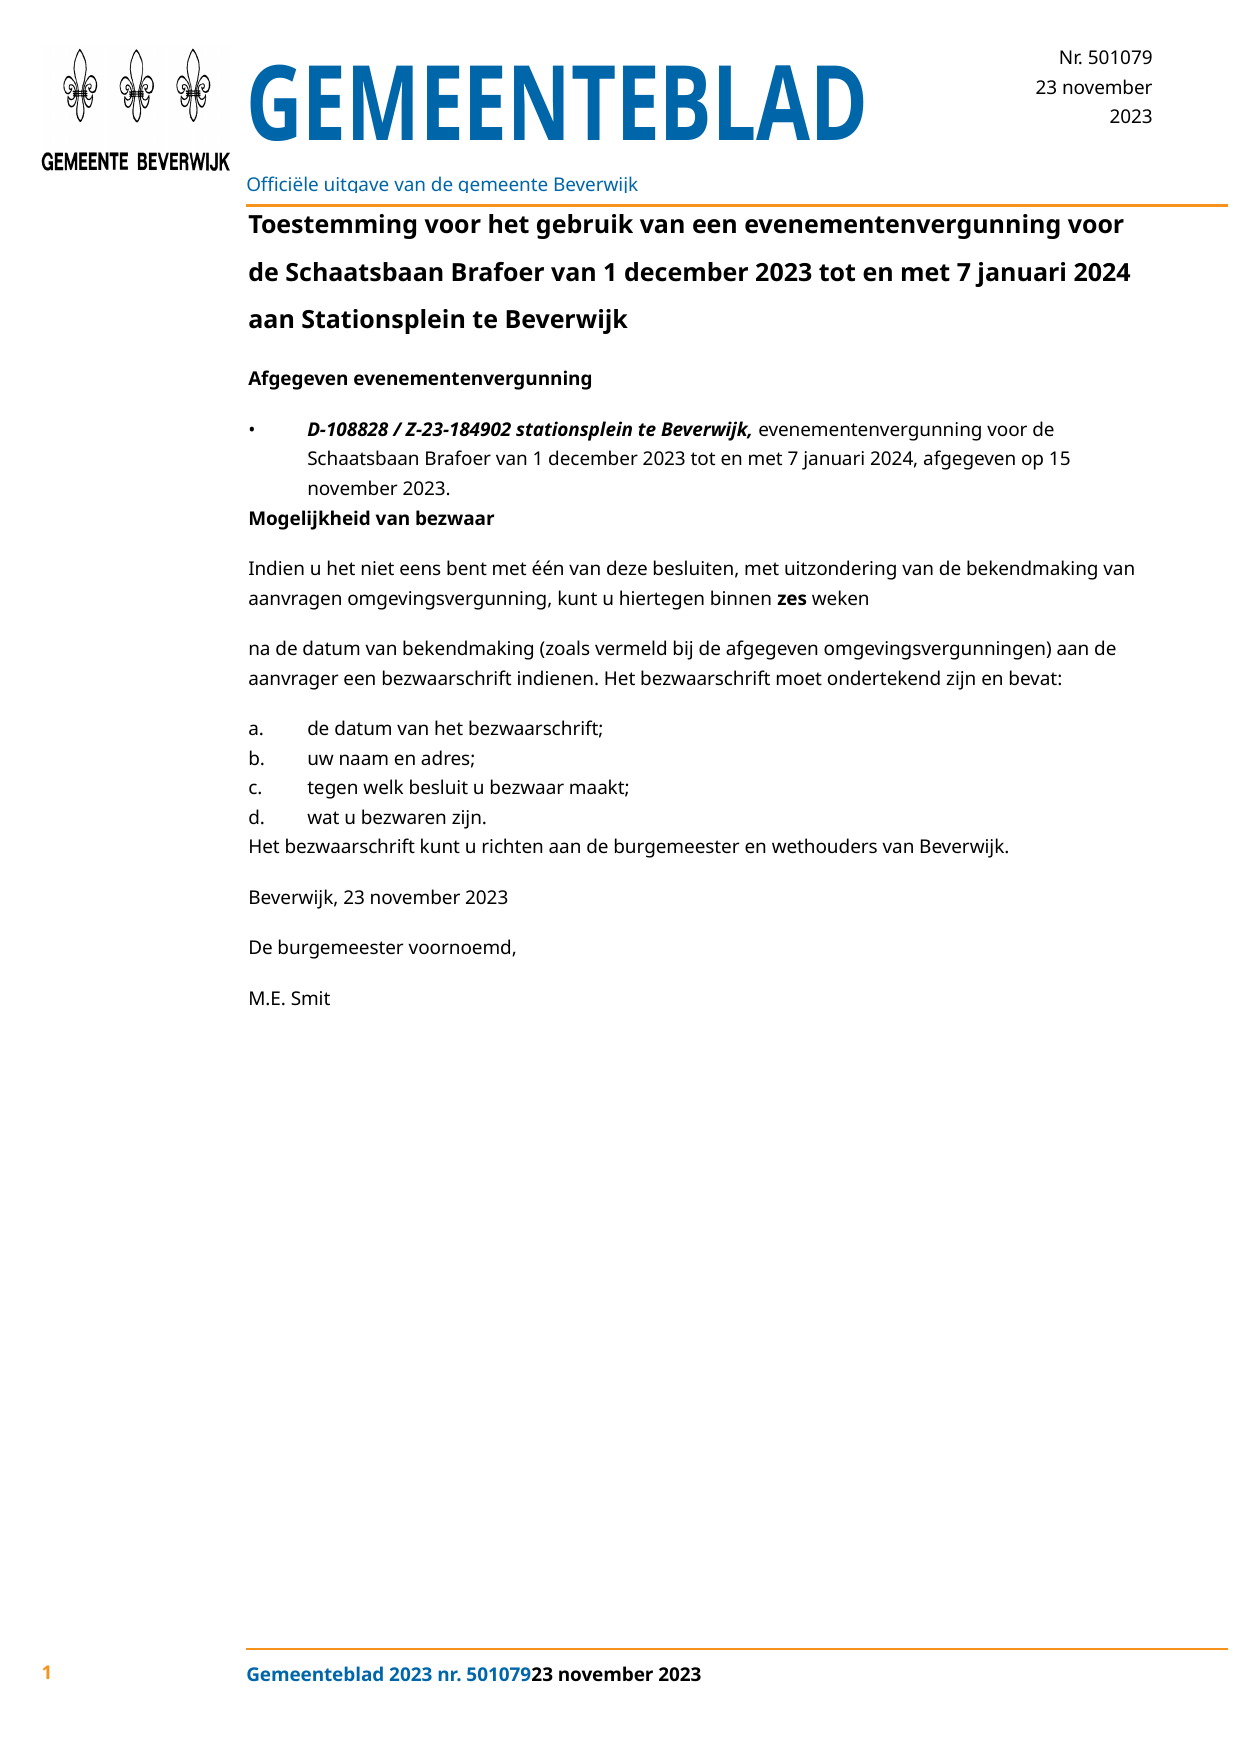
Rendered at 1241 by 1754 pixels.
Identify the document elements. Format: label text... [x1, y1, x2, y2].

text Indien u het niet eens bent met één van deze besluiten, met uitzondering van de bekendmaking van aanvragen omgevingsvergunning, kunt u hiertegen binnen zes weken [248, 555, 1152, 610]
picture [41, 47, 231, 172]
text M.E. Smit [248, 985, 1152, 1010]
list uw naam en adres; [248, 745, 1152, 770]
text na de datum van bekendmaking (zoals vermeld bij de afgegeven omgevingsvergunningen) aan de aanvrager een bezwaarschrift indienen. Het bezwaarschrift moet ondertekend zijn en bevat: [248, 635, 1152, 690]
list wat u bezwaren zijn. [248, 804, 1152, 829]
list de datum van het bezwaarschrift; [248, 715, 1152, 741]
text Het bezwaarschrift kunt u richten aan de burgemeester en wethouders van Beverwijk. [248, 833, 1152, 859]
text Toestemming voor het gebruik van een evenementenvergunning voor de Schaatsbaan Brafoer van 1 december 2023 tot en met 7 januari 2024 aan Stationsplein te Beverwijk [248, 207, 1152, 336]
text De burgemeester voornoemd, [248, 934, 1152, 960]
list D-108828 / Z-23-184902 stationsplein te Beverwijk, evenementenvergunning voor de Schaatsbaan Brafoer van 1 december 2023 tot en met 7 januari 2024, afgegeven op 15 november 2023. [248, 416, 1152, 501]
text Mogelijkheid van bezwaar [248, 505, 1152, 530]
text Beverwijk, 23 november 2023 [248, 884, 1152, 909]
list tegen welk besluit u bezwaar maakt; [248, 774, 1152, 800]
text Afgegeven evenementenvergunning [248, 366, 1152, 391]
